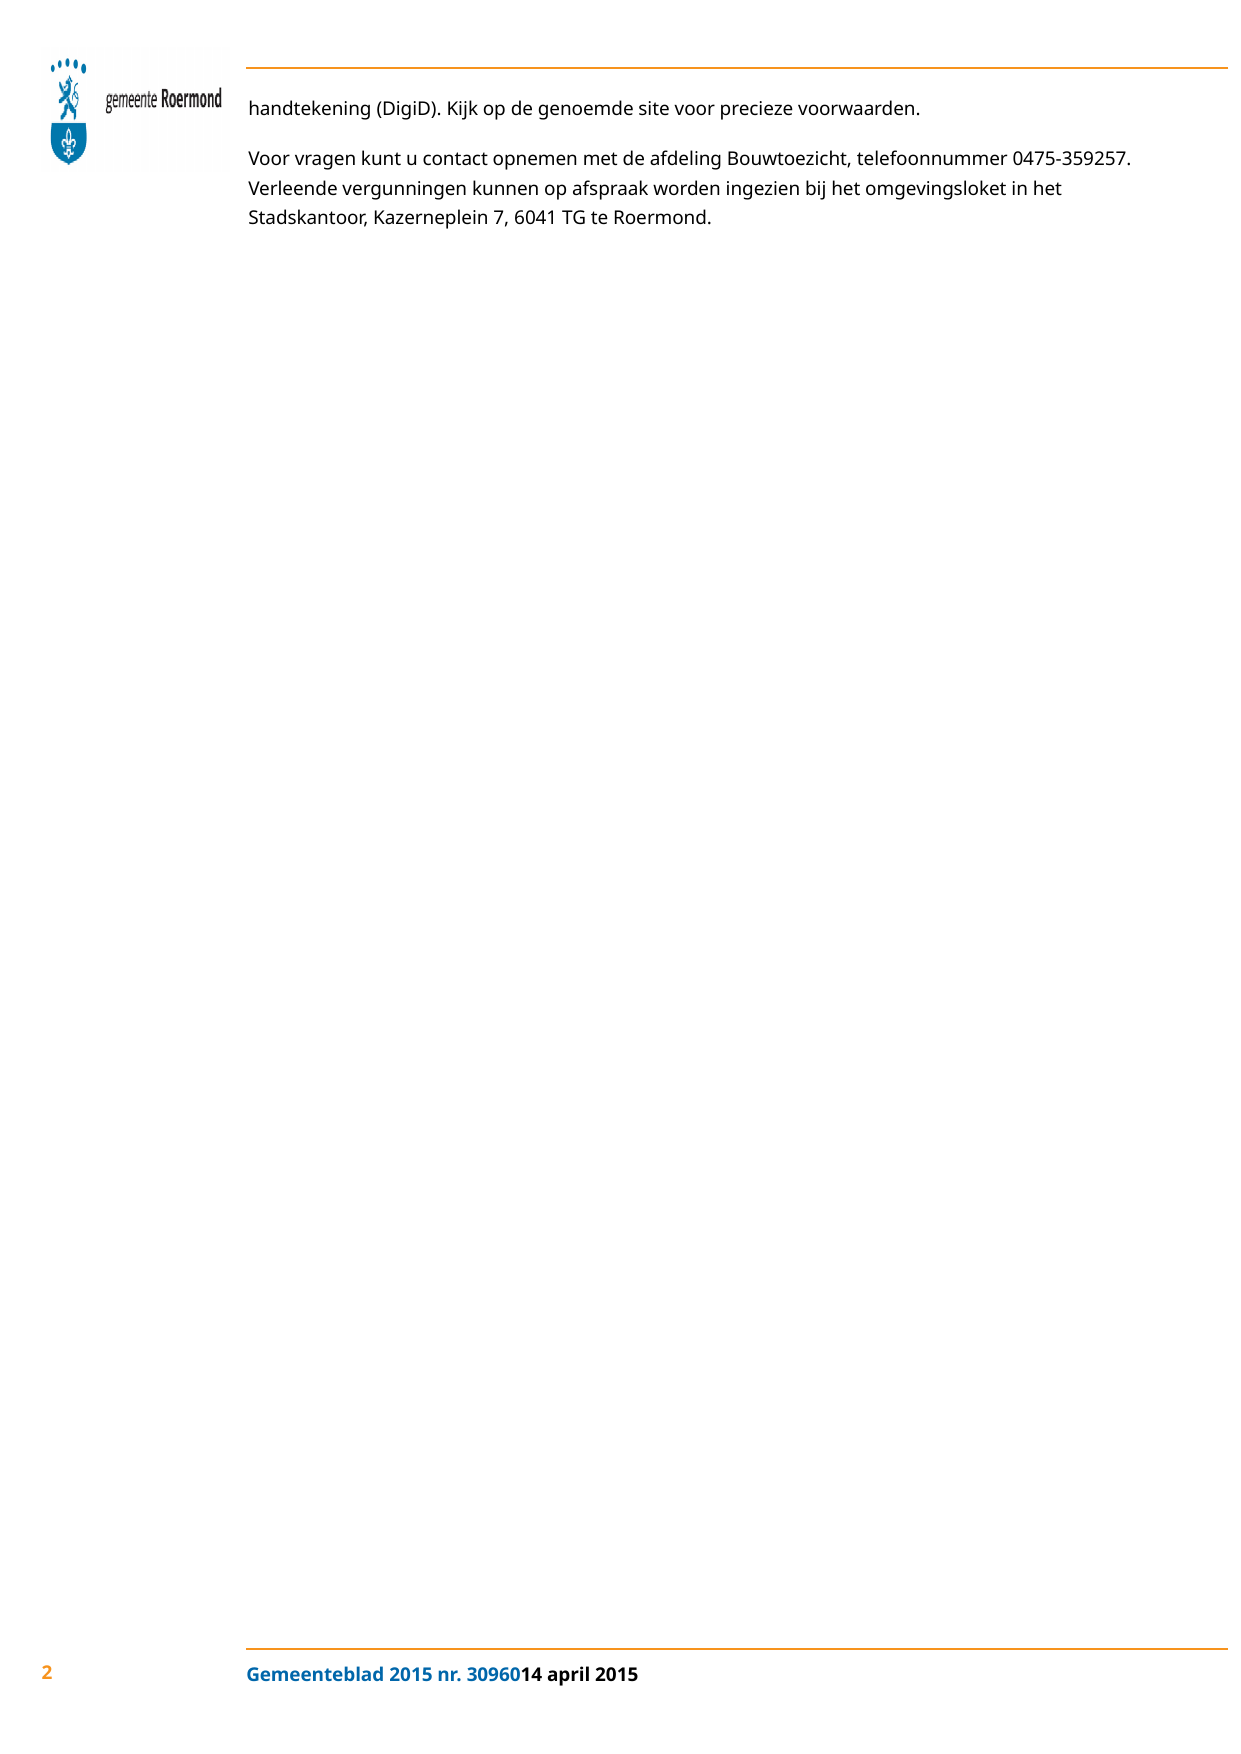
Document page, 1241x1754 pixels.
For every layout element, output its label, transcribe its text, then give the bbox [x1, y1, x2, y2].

text handtekening (DigiD). Kijk op de genoemde site voor precieze voorwaarden. [248, 95, 1152, 121]
text Voor vragen kunt u contact opnemen met de afdeling Bouwtoezicht, telefoonnummer 0475-359257. Verleende vergunningen kunnen op afspraak worden ingezien bij het omgevingsloket in het Stadskantoor, Kazerneplein 7, 6041 TG te Roermond. [248, 145, 1152, 230]
picture [41, 47, 231, 172]
